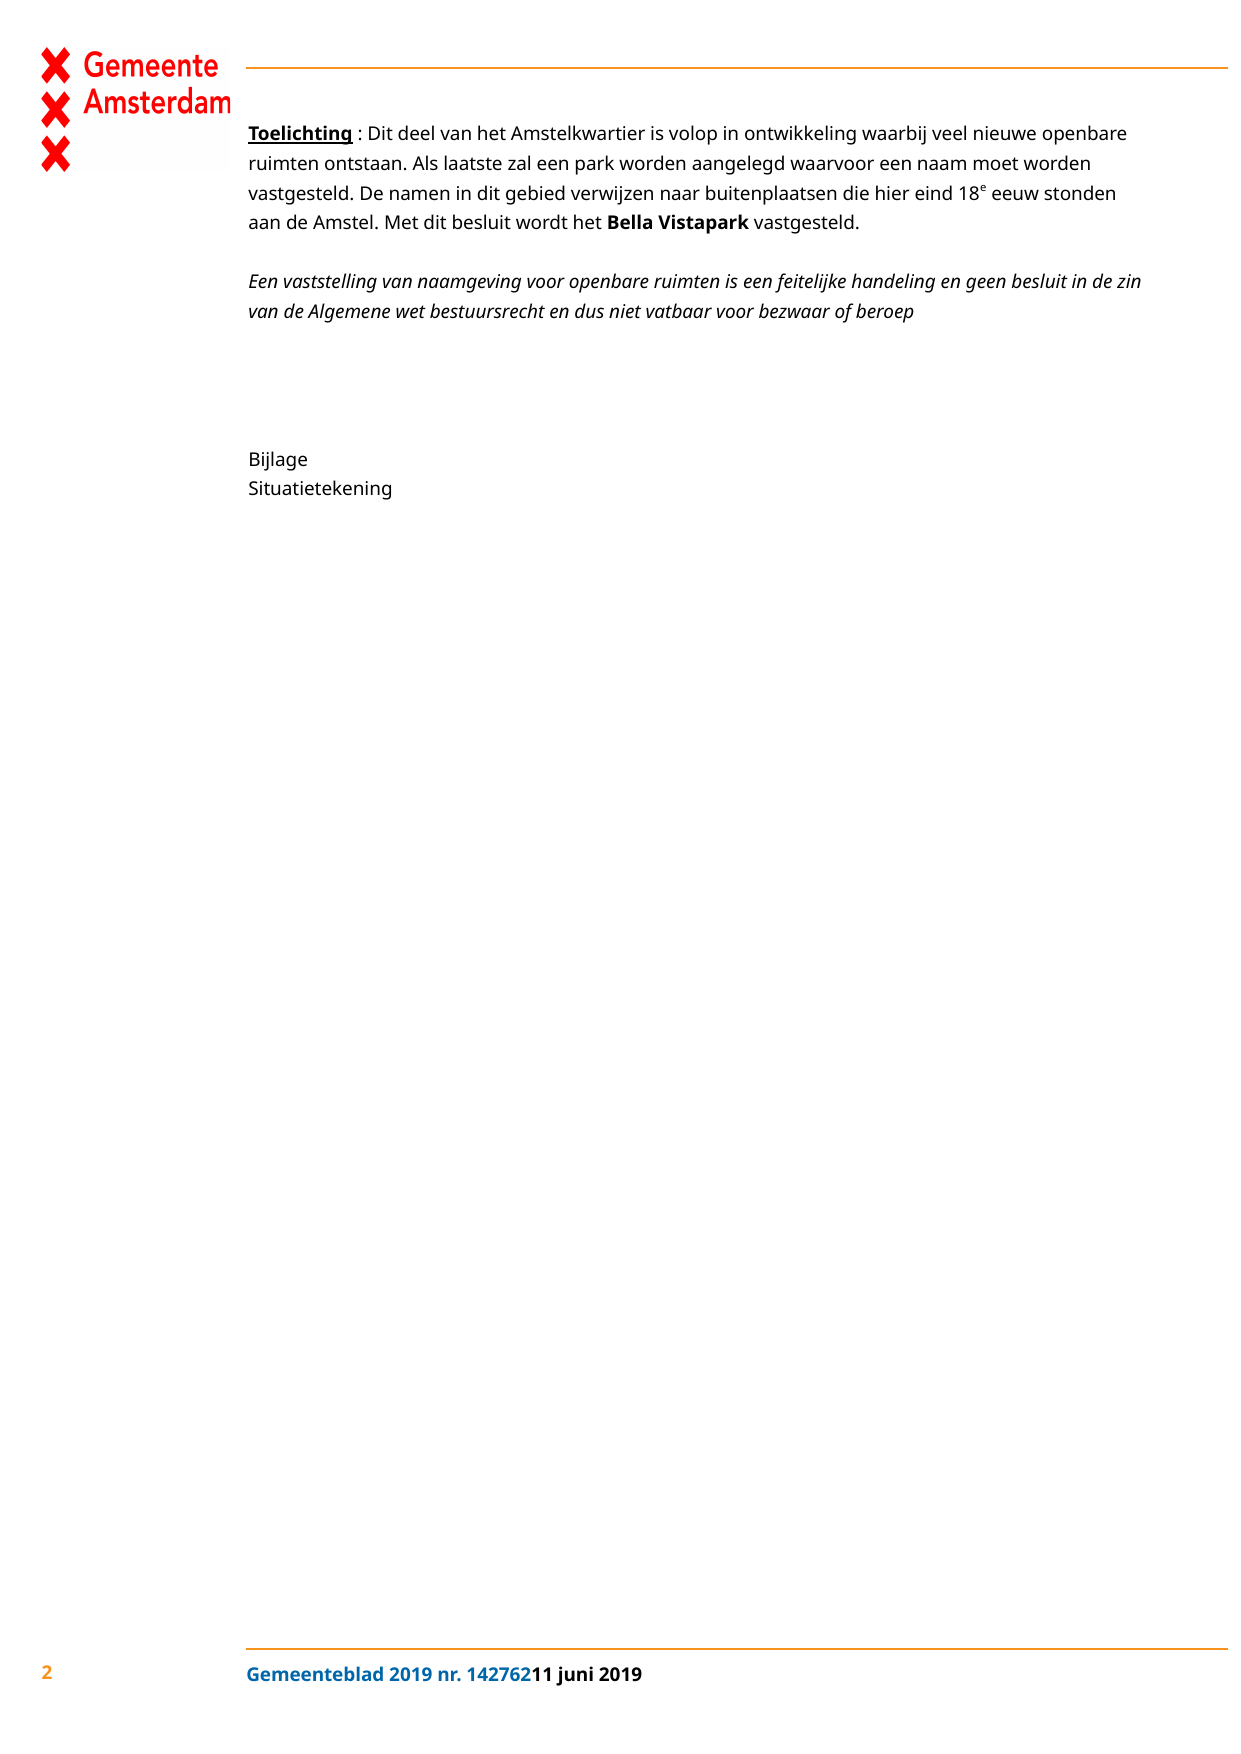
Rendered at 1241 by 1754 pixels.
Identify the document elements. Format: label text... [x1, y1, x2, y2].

text Toelichting : Dit deel van het Amstelkwartier is volop in ontwikkeling waarbij veel nieuwe openbare ruimten ontstaan. Als laatste zal een park worden aangelegd waarvoor een naam moet worden vastgesteld. De namen in dit gebied verwijzen naar buitenplaatsen die hier eind 18e eeuw stonden aan de Amstel. Met dit besluit wordt het Bella Vistapark vastgesteld. [248, 121, 1152, 235]
text Situatietekening [248, 476, 1152, 501]
picture [41, 47, 231, 172]
text Bijlage [248, 446, 1152, 472]
text Een vaststelling van naamgeving voor openbare ruimten is een feitelijke handeling en geen besluit in de zin van de Algemene wet bestuursrecht en dus niet vatbaar voor bezwaar of beroep [248, 268, 1152, 324]
